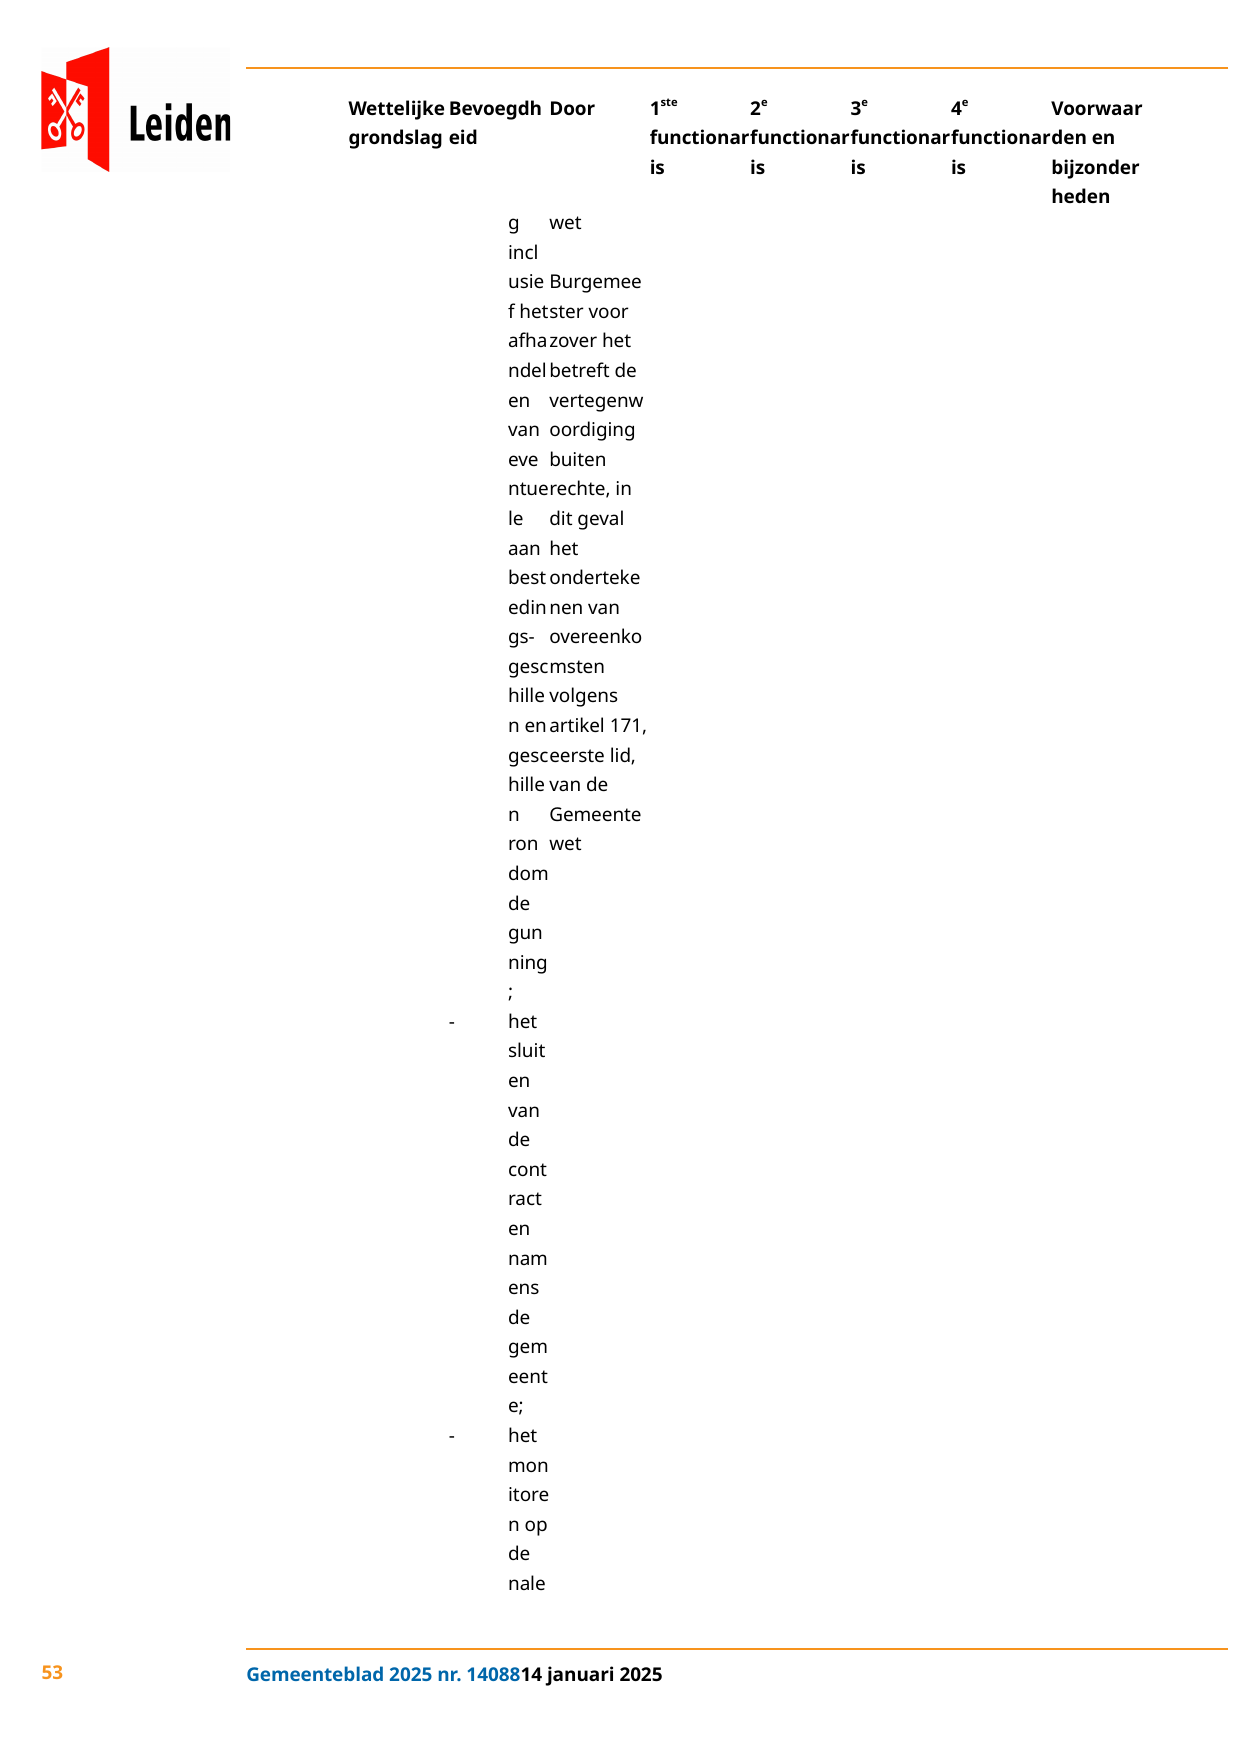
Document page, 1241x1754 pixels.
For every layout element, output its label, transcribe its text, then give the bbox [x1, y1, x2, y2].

table_header Wettelijke grondslag [348, 95, 449, 209]
table_header [248, 95, 348, 209]
table_header Bevoegdheid [449, 95, 549, 209]
table_cell [1051, 209, 1152, 1596]
table_header 1ste functionaris [650, 95, 750, 209]
table_cell [650, 209, 750, 1596]
table_cell g inclusief het afhandelen van eventuele aanbestedings-geschillen en geschillen rondom de gunning; het sluiten van de contracten namens de gemeente; het monitoren op de nale [449, 209, 549, 1596]
table_cell [951, 209, 1051, 1596]
table_header 4e functionaris [951, 95, 1051, 209]
table_cell [248, 209, 348, 1596]
picture [41, 47, 231, 172]
table_header Door [549, 95, 649, 209]
table_header 2e functionaris [750, 95, 850, 209]
table_cell wet Burgemeester voor zover het betreft de vertegenwoordiging buiten rechte, in dit geval het ondertekenen van overeenkomsten volgens artikel 171, eerste lid, van de Gemeentewet [549, 209, 649, 1596]
table_cell [348, 209, 449, 1596]
table_header 3e functionaris [850, 95, 951, 209]
table_cell [750, 209, 850, 1596]
table_cell [850, 209, 951, 1596]
table_header Voorwaarden en bijzonderheden [1051, 95, 1152, 209]
